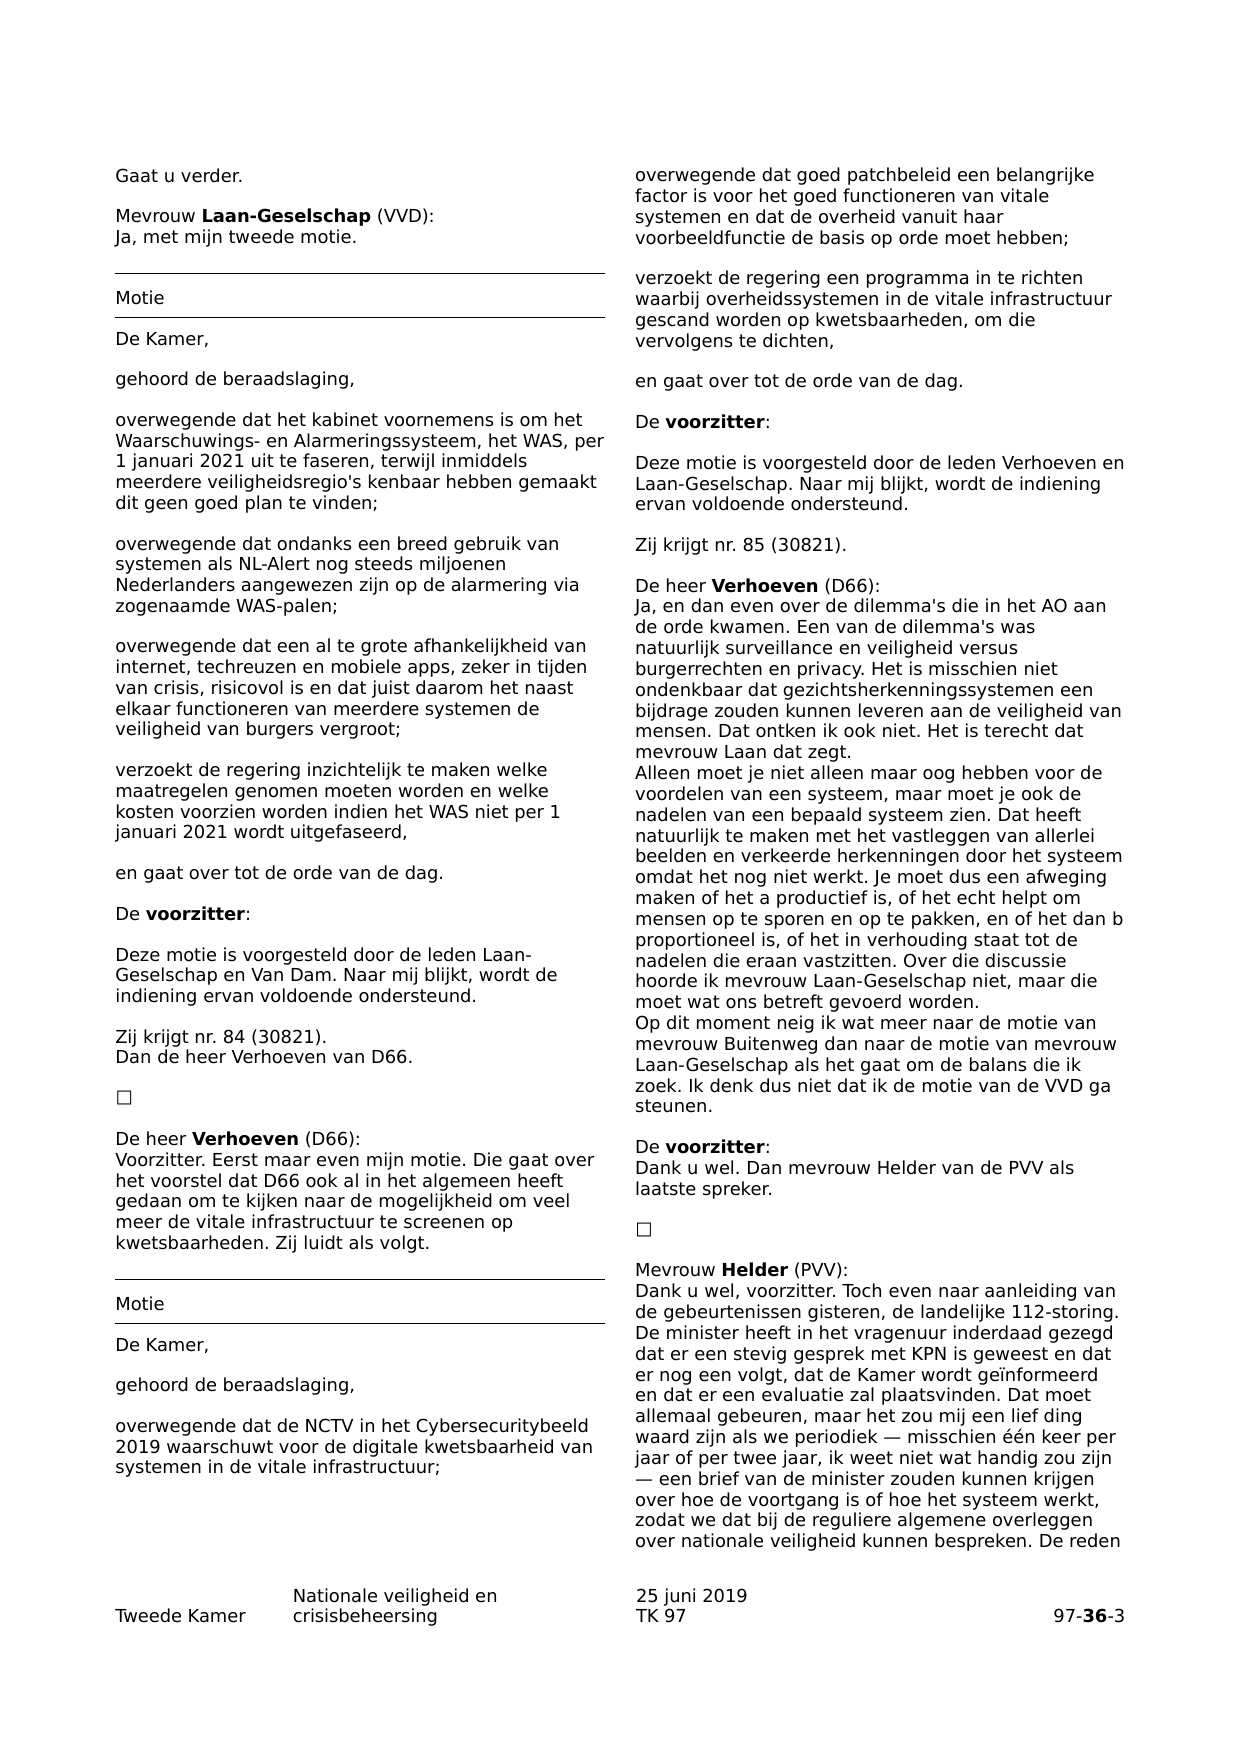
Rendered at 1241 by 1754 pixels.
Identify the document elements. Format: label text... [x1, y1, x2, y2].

text Ja, met mijn tweede motie. [115, 227, 605, 248]
text De Kamer, [115, 1334, 605, 1355]
text De heer Verhoeven (D66): [115, 1129, 605, 1149]
text overwegende dat de NCTV in het Cybersecuritybeeld 2019 waarschuwt voor de digitale kwetsbaarheid van systemen in de vitale infrastructuur; [115, 1416, 605, 1478]
text overwegende dat een al te grote afhankelijkheid van internet, techreuzen en mobiele apps, zeker in tijden van crisis, risicovol is en dat juist daarom het naast elkaar functioneren van meerdere systemen de veiligheid van burgers vergroot; [115, 636, 605, 740]
text Zij krijgt nr. 84 (30821). [115, 1027, 605, 1047]
text Motie [115, 288, 605, 308]
text Voorzitter. Eerst maar even mijn motie. Die gaat over het voorstel dat D66 ook al in het algemeen heeft gedaan om te kijken naar de mogelijkheid om veel meer de vitale infrastructuur te screenen op kwetsbaarheden. Zij luidt als volgt. [115, 1149, 605, 1254]
text en gaat over tot de orde van de dag. [635, 371, 1125, 392]
text ⬜ [115, 1088, 605, 1109]
text Zij krijgt nr. 85 (30821). [635, 535, 1125, 556]
text De voorzitter: [635, 1137, 1125, 1158]
text Mevrouw Helder (PVV): [635, 1260, 1125, 1281]
text overwegende dat het kabinet voornemens is om het Waarschuwings- en Alarmeringssysteem, het WAS, per 1 januari 2021 uit te faseren, terwijl inmiddels meerdere veiligheidsregio's kenbaar hebben gemaakt dit geen goed plan te vinden; [115, 410, 605, 513]
text verzoekt de regering inzichtelijk te maken welke maatregelen genomen moeten worden en welke kosten voorzien worden indien het WAS niet per 1 januari 2021 wordt uitgefaseerd, [115, 760, 605, 843]
text Gaat u verder. [115, 165, 605, 186]
text verzoekt de regering een programma in te richten waarbij overheidssystemen in de vitale infrastructuur gescand worden op kwetsbaarheden, om die vervolgens te dichten, [635, 268, 1125, 351]
text Dan de heer Verhoeven van D66. [115, 1047, 605, 1068]
text Motie [115, 1294, 605, 1314]
text en gaat over tot de orde van de dag. [115, 863, 605, 884]
text gehoord de beraadslaging, [115, 369, 605, 390]
text Op dit moment neig ik wat meer naar de motie van mevrouw Buitenweg dan naar de motie van mevrouw Laan-Geselschap als het gaat om de balans die ik zoek. Ik denk dus niet dat ik de motie van de VVD ga steunen. [635, 1013, 1125, 1117]
text Ja, en dan even over de dilemma's die in het AO aan de orde kwamen. Een van de dilemma's was natuurlijk surveillance en veiligheid versus burgerrechten en privacy. Het is misschien niet ondenkbaar dat gezichtsherkenningssystemen een bijdrage zouden kunnen leveren aan de veiligheid van mensen. Dat ontken ik ook niet. Het is terecht dat mevrouw Laan dat zegt. [635, 596, 1125, 763]
text overwegende dat ondanks een breed gebruik van systemen als NL-Alert nog steeds miljoenen Nederlanders aangewezen zijn op de alarmering via zogenaamde WAS-palen; [115, 533, 605, 616]
text De Kamer, [115, 328, 605, 349]
text Deze motie is voorgesteld door de leden Laan-Geselschap en Van Dam. Naar mij blijkt, wordt de indiening ervan voldoende ondersteund. [115, 944, 605, 1007]
text De voorzitter: [115, 904, 605, 924]
text Alleen moet je niet alleen maar oog hebben voor de voordelen van een systeem, maar moet je ook de nadelen van een bepaald systeem zien. Dat heeft natuurlijk te maken met het vastleggen van allerlei beelden en verkeerde herkenningen door het systeem omdat het nog niet werkt. Je moet dus een afweging maken of het a productief is, of het echt helpt om mensen op te sporen en op te pakken, en of het dan b proportioneel is, of het in verhouding staat tot de nadelen die eraan vastzitten. Over die discussie hoorde ik mevrouw Laan-Geselschap niet, maar die moet wat ons betreft gevoerd worden. [635, 763, 1125, 1013]
text Dank u wel, voorzitter. Toch even naar aanleiding van de gebeurtenissen gisteren, de landelijke 112-storing. De minister heeft in het vragenuur inderdaad gezegd dat er een stevig gesprek met KPN is geweest en dat er nog een volgt, dat de Kamer wordt geïnformeerd en dat er een evaluatie zal plaatsvinden. Dat moet allemaal gebeuren, maar het zou mij een lief ding waard zijn als we periodiek — misschien één keer per jaar of per twee jaar, ik weet niet wat handig zou zijn — een brief van de minister zouden kunnen krijgen over hoe de voortgang is of hoe het systeem werkt, zodat we dat bij de reguliere algemene overleggen over nationale veiligheid kunnen bespreken. De reden [635, 1281, 1125, 1552]
text Dank u wel. Dan mevrouw Helder van de PVV als laatste spreker. [635, 1158, 1125, 1199]
text overwegende dat goed patchbeleid een belangrijke factor is voor het goed functioneren van vitale systemen en dat de overheid vanuit haar voorbeeldfunctie de basis op orde moet hebben; [635, 165, 1125, 248]
text gehoord de beraadslaging, [115, 1375, 605, 1396]
text ⬜ [635, 1219, 1125, 1240]
text Mevrouw Laan-Geselschap (VVD): [115, 206, 605, 227]
text Deze motie is voorgesteld door de leden Verhoeven en Laan-Geselschap. Naar mij blijkt, wordt de indiening ervan voldoende ondersteund. [635, 453, 1125, 515]
text De voorzitter: [635, 412, 1125, 433]
text De heer Verhoeven (D66): [635, 576, 1125, 596]
